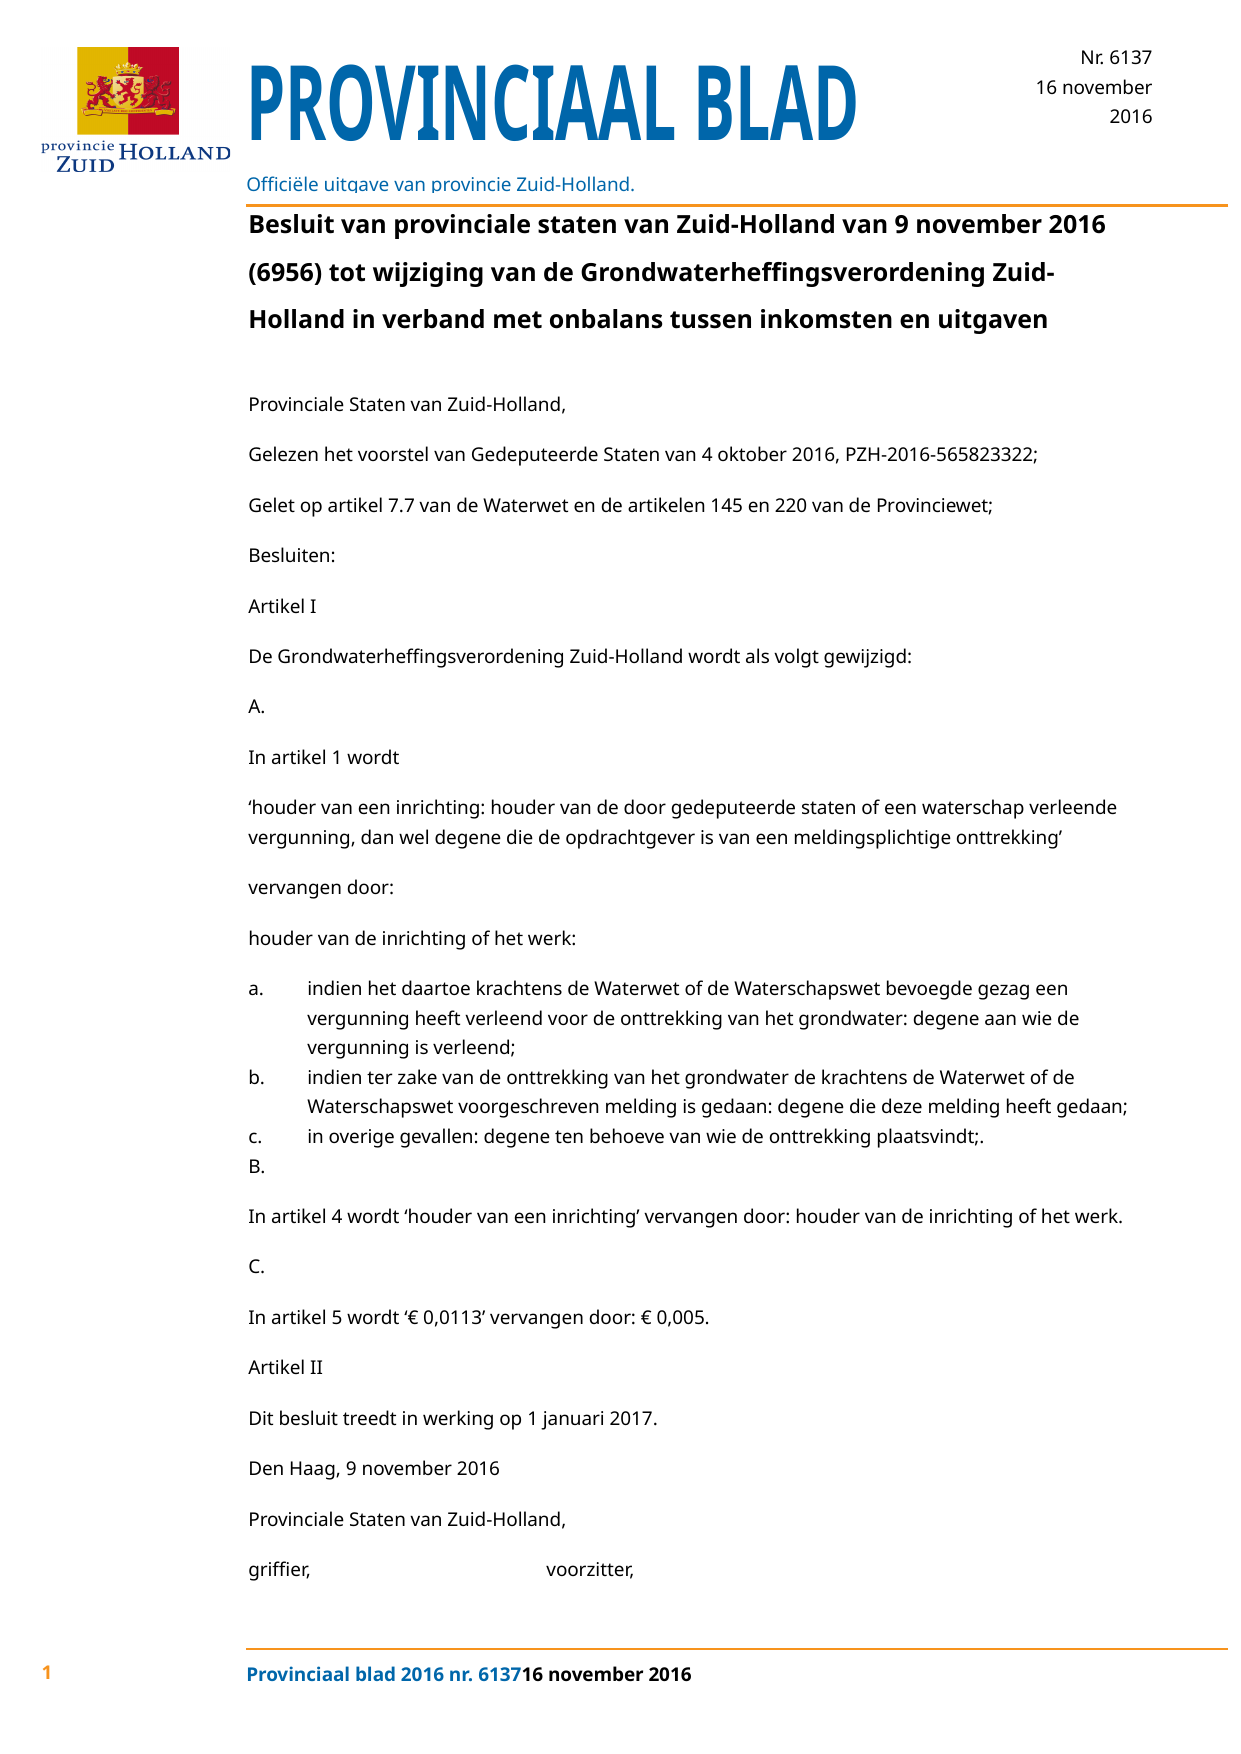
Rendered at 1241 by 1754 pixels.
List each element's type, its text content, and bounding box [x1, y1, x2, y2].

text Provinciale Staten van Zuid-Holland, [248, 1506, 1152, 1532]
text ‘houder van een inrichting: houder van de door gedeputeerde staten of een waterschap verleende vergunning, dan wel degene die de opdrachtgever is van een meldingsplichtige onttrekking’ [248, 794, 1152, 850]
text Gelet op artikel 7.7 van de Waterwet en de artikelen 145 en 220 van de Provinciewet; [248, 492, 1152, 518]
text A. [248, 694, 1152, 719]
text Dit besluit treedt in werking op 1 januari 2017. [248, 1405, 1152, 1431]
text vervangen door: [248, 874, 1152, 900]
text Den Haag, 9 november 2016 [248, 1455, 1152, 1481]
text Artikel II [248, 1354, 1152, 1380]
text In artikel 1 wordt [248, 744, 1152, 770]
text Artikel I [248, 593, 1152, 619]
text In artikel 5 wordt ‘€ 0,0113’ vervangen door: € 0,005. [248, 1304, 1152, 1330]
picture [41, 47, 231, 172]
text Gelezen het voorstel van Gedeputeerde Staten van 4 oktober 2016, PZH-2016-565823322; [248, 442, 1152, 467]
text Provinciale Staten van Zuid-Holland, [248, 391, 1152, 417]
table_header griffier, [248, 1556, 546, 1582]
text B. [248, 1153, 1152, 1179]
text Besluiten: [248, 542, 1152, 568]
text De Grondwaterheffingsverordening Zuid-Holland wordt als volgt gewijzigd: [248, 643, 1152, 669]
text C. [248, 1254, 1152, 1279]
text Besluit van provinciale staten van Zuid-Holland van 9 november 2016 (6956) tot wijziging van de Grondwaterheffingsverordening Zuid-Holland in verband met onbalans tussen inkomsten en uitgaven [248, 207, 1152, 336]
table_cell [248, 1582, 546, 1608]
list indien ter zake van de onttrekking van het grondwater de krachtens de Waterwet of de Waterschapswet voorgeschreven melding is gedaan: degene die deze melding heeft gedaan; [248, 1064, 1152, 1119]
text In artikel 4 wordt ‘houder van een inrichting’ vervangen door: houder van de inrichting of het werk. [248, 1203, 1152, 1229]
list indien het daartoe krachtens de Waterwet of de Waterschapswet bevoegde gezag een vergunning heeft verleend voor de onttrekking van het grondwater: degene aan wie de vergunning is verleend; [248, 975, 1152, 1060]
table_cell [546, 1582, 1152, 1608]
list in overige gevallen: degene ten behoeve van wie de onttrekking plaatsvindt;. [248, 1123, 1152, 1149]
table_header voorzitter, [546, 1556, 1152, 1582]
text houder van de inrichting of het werk: [248, 925, 1152, 951]
